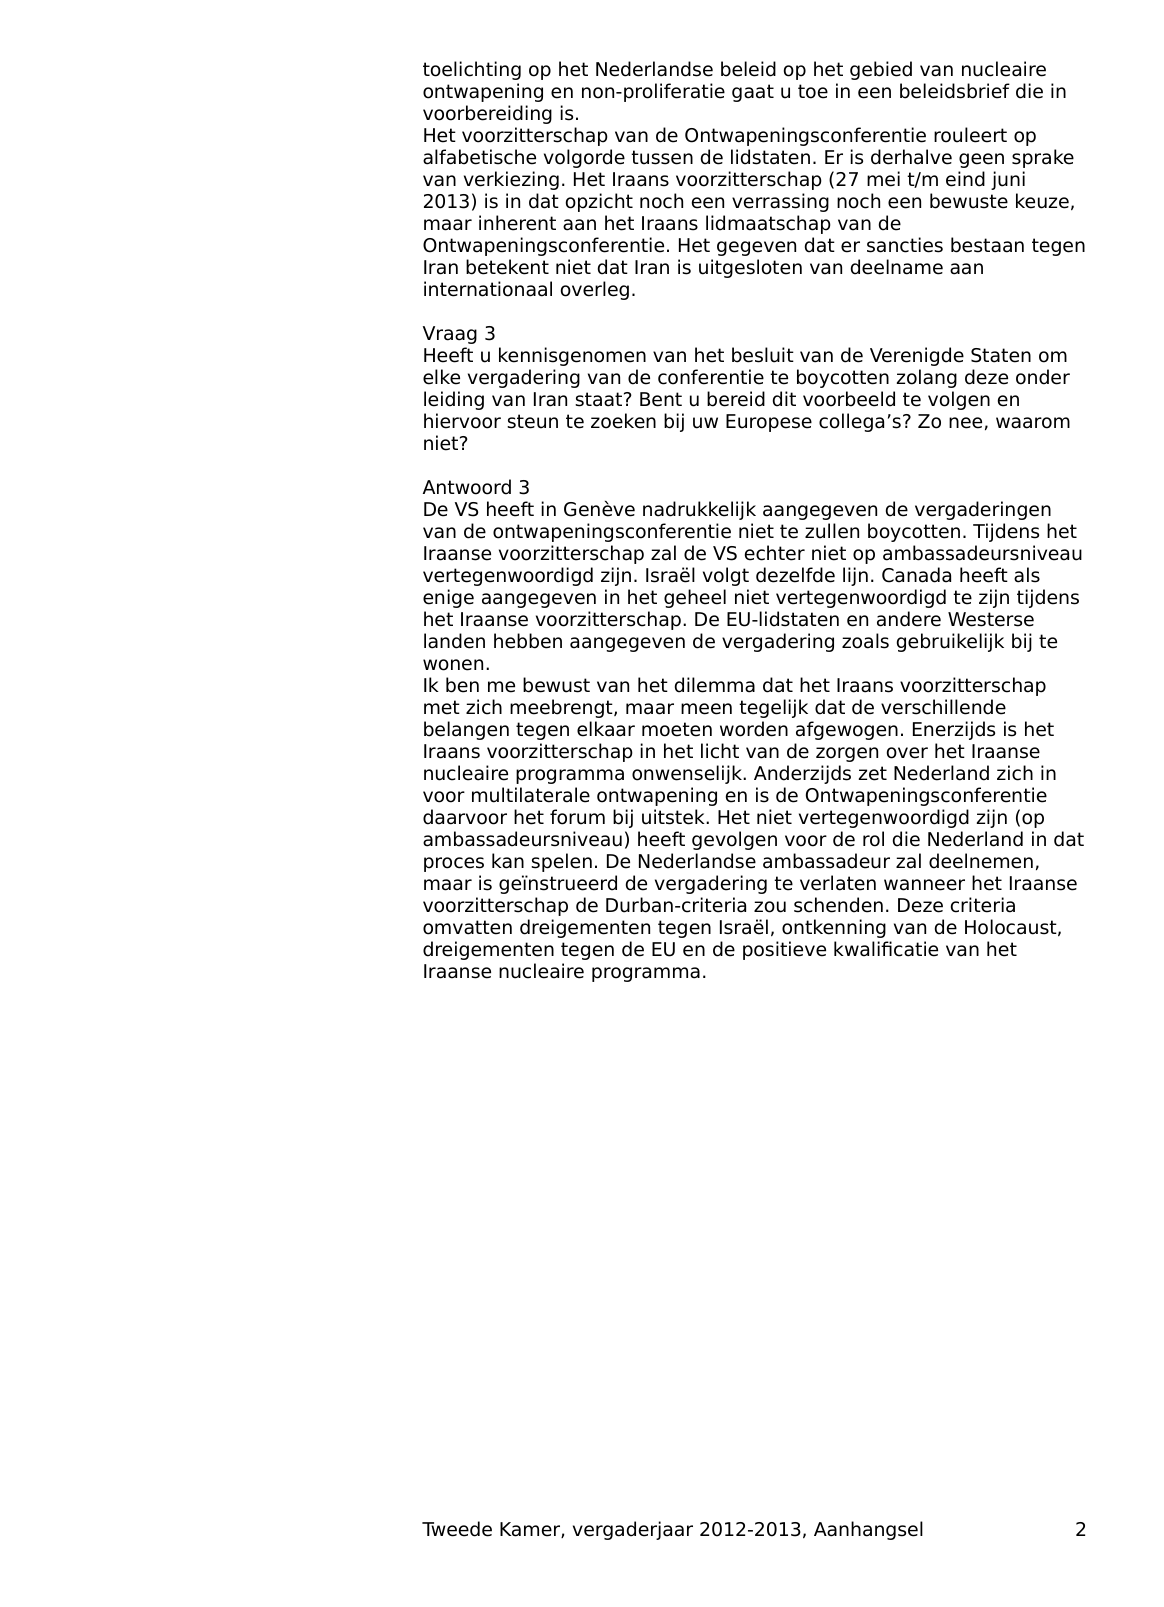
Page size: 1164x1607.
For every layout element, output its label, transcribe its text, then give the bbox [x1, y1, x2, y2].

text Ik ben me bewust van het dilemma dat het Iraans voorzitterschap met zich meebrengt, maar meen tegelijk dat de verschillende belangen tegen elkaar moeten worden afgewogen. Enerzijds is het Iraans voorzitterschap in het licht van de zorgen over het Iraanse nucleaire programma onwenselijk. Anderzijds zet Nederland zich in voor multilaterale ontwapening en is de Ontwapeningsconferentie daarvoor het forum bij uitstek. Het niet vertegenwoordigd zijn (op ambassadeursniveau) heeft gevolgen voor de rol die Nederland in dat proces kan spelen. De Nederlandse ambassadeur zal deelnemen, maar is geïnstrueerd de vergadering te verlaten wanneer het Iraanse voorzitterschap de Durban-criteria zou schenden. Deze criteria omvatten dreigementen tegen Israël, ontkenning van de Holocaust, dreigementen tegen de EU en de positieve kwalificatie van het Iraanse nucleaire programma. [422, 675, 1087, 983]
text Antwoord 3 [422, 477, 1087, 499]
text Vraag 3 [422, 323, 1087, 345]
text Heeft u kennisgenomen van het besluit van de Verenigde Staten om elke vergadering van de conferentie te boycotten zolang deze onder leiding van Iran staat? Bent u bereid dit voorbeeld te volgen en hiervoor steun te zoeken bij uw Europese collega’s? Zo nee, waarom niet? [422, 345, 1087, 455]
text Het voorzitterschap van de Ontwapeningsconferentie rouleert op alfabetische volgorde tussen de lidstaten. Er is derhalve geen sprake van verkiezing. Het Iraans voorzitterschap (27 mei t/m eind juni 2013) is in dat opzicht noch een verrassing noch een bewuste keuze, maar inherent aan het Iraans lidmaatschap van de Ontwapeningsconferentie. Het gegeven dat er sancties bestaan tegen Iran betekent niet dat Iran is uitgesloten van deelname aan internationaal overleg. [422, 125, 1087, 301]
text De VS heeft in Genève nadrukkelijk aangegeven de vergaderingen van de ontwapeningsconferentie niet te zullen boycotten. Tijdens het Iraanse voorzitterschap zal de VS echter niet op ambassadeursniveau vertegenwoordigd zijn. Israël volgt dezelfde lijn. Canada heeft als enige aangegeven in het geheel niet vertegenwoordigd te zijn tijdens het Iraanse voorzitterschap. De EU-lidstaten en andere Westerse landen hebben aangegeven de vergadering zoals gebruikelijk bij te wonen. [422, 499, 1087, 675]
text toelichting op het Nederlandse beleid op het gebied van nucleaire ontwapening en non-proliferatie gaat u toe in een beleidsbrief die in voorbereiding is. [422, 59, 1087, 125]
